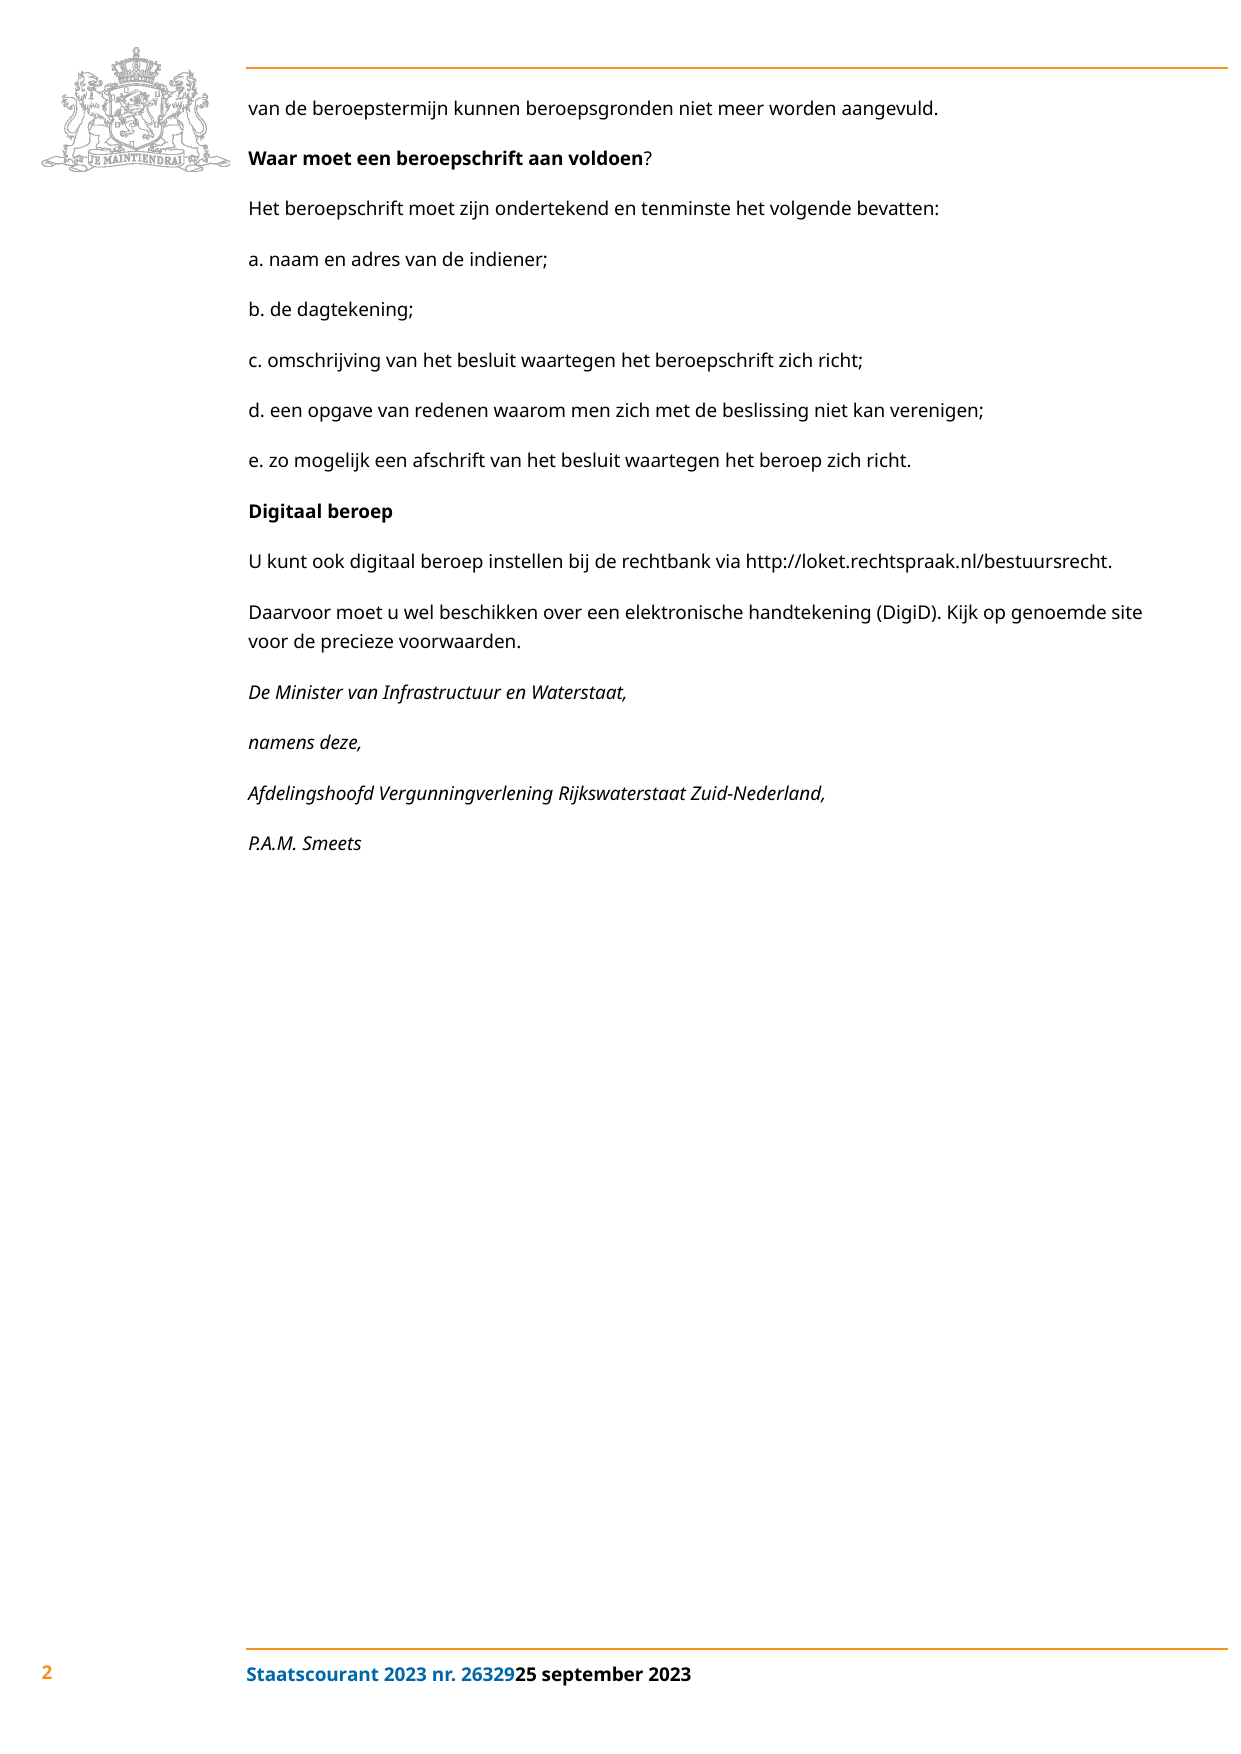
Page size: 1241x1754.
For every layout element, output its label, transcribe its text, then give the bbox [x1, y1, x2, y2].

text Afdelingshoofd Vergunningverlening Rijkswaterstaat Zuid-Nederland, [248, 780, 1152, 806]
text P.A.M. Smeets [248, 830, 1152, 856]
text U kunt ook digitaal beroep instellen bij de rechtbank via http://loket.rechtspraak.nl/bestuursrecht. [248, 548, 1152, 574]
text a. naam en adres van de indiener; [248, 246, 1152, 272]
text c. omschrijving van het besluit waartegen het beroepschrift zich richt; [248, 347, 1152, 373]
text d. een opgave van redenen waarom men zich met de beslissing niet kan verenigen; [248, 397, 1152, 423]
text namens deze, [248, 729, 1152, 755]
text Daarvoor moet u wel beschikken over een elektronische handtekening (DigiD). Kijk op genoemde site voor de precieze voorwaarden. [248, 599, 1152, 654]
text De Minister van Infrastructuur en Waterstaat, [248, 679, 1152, 705]
text Het beroepschrift moet zijn ondertekend en tenminste het volgende bevatten: [248, 196, 1152, 221]
text Digitaal beroep [248, 498, 1152, 524]
text Waar moet een beroepschrift aan voldoen? [248, 145, 1152, 171]
text e. zo mogelijk een afschrift van het besluit waartegen het beroep zich richt. [248, 448, 1152, 473]
text van de beroepstermijn kunnen beroepsgronden niet meer worden aangevuld. [248, 95, 1152, 121]
picture [41, 47, 231, 172]
text b. de dagtekening; [248, 296, 1152, 322]
